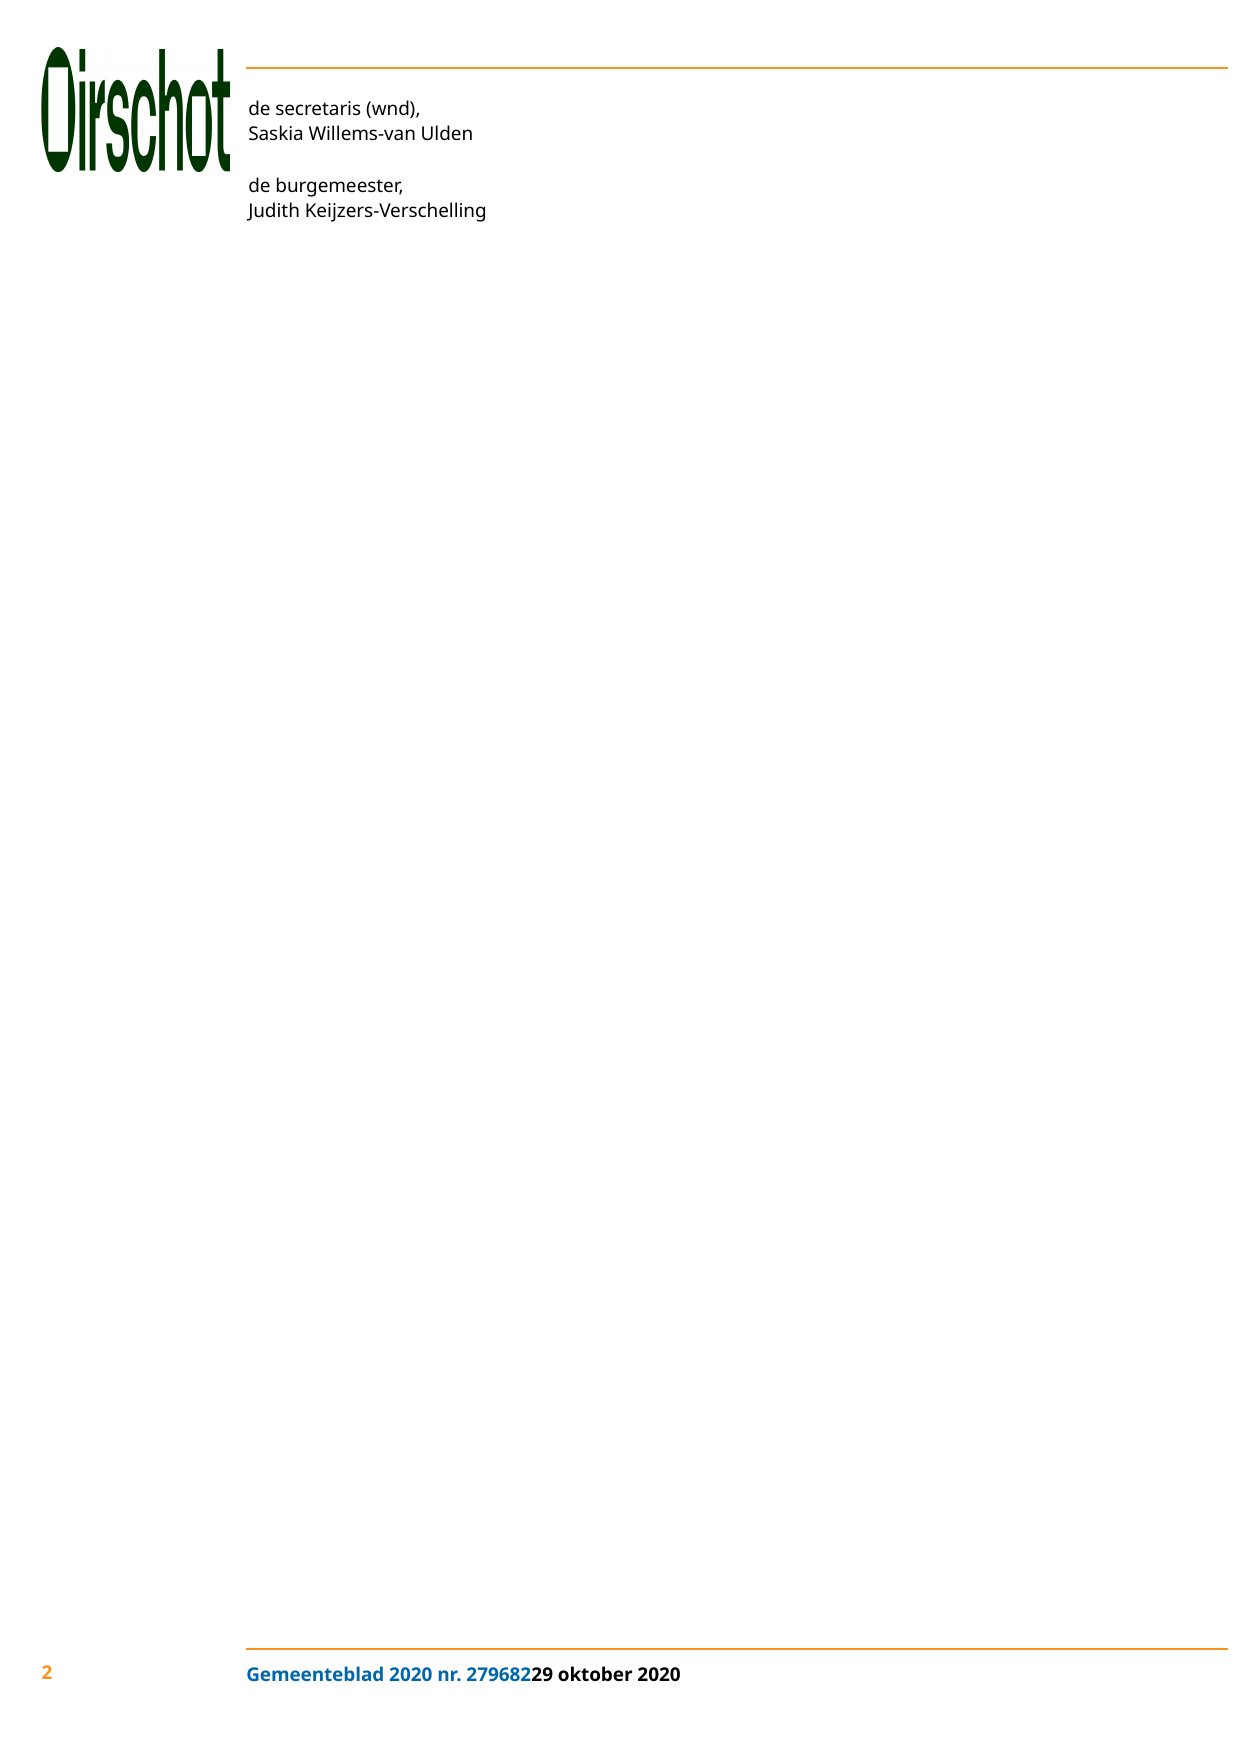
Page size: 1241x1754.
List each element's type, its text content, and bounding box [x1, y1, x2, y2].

text Judith Keijzers-Verschelling [248, 198, 1152, 223]
text de secretaris (wnd), [248, 95, 1152, 121]
text de burgemeester, [248, 172, 1152, 198]
text Saskia Willems-van Ulden [248, 121, 1152, 146]
picture [41, 47, 231, 172]
